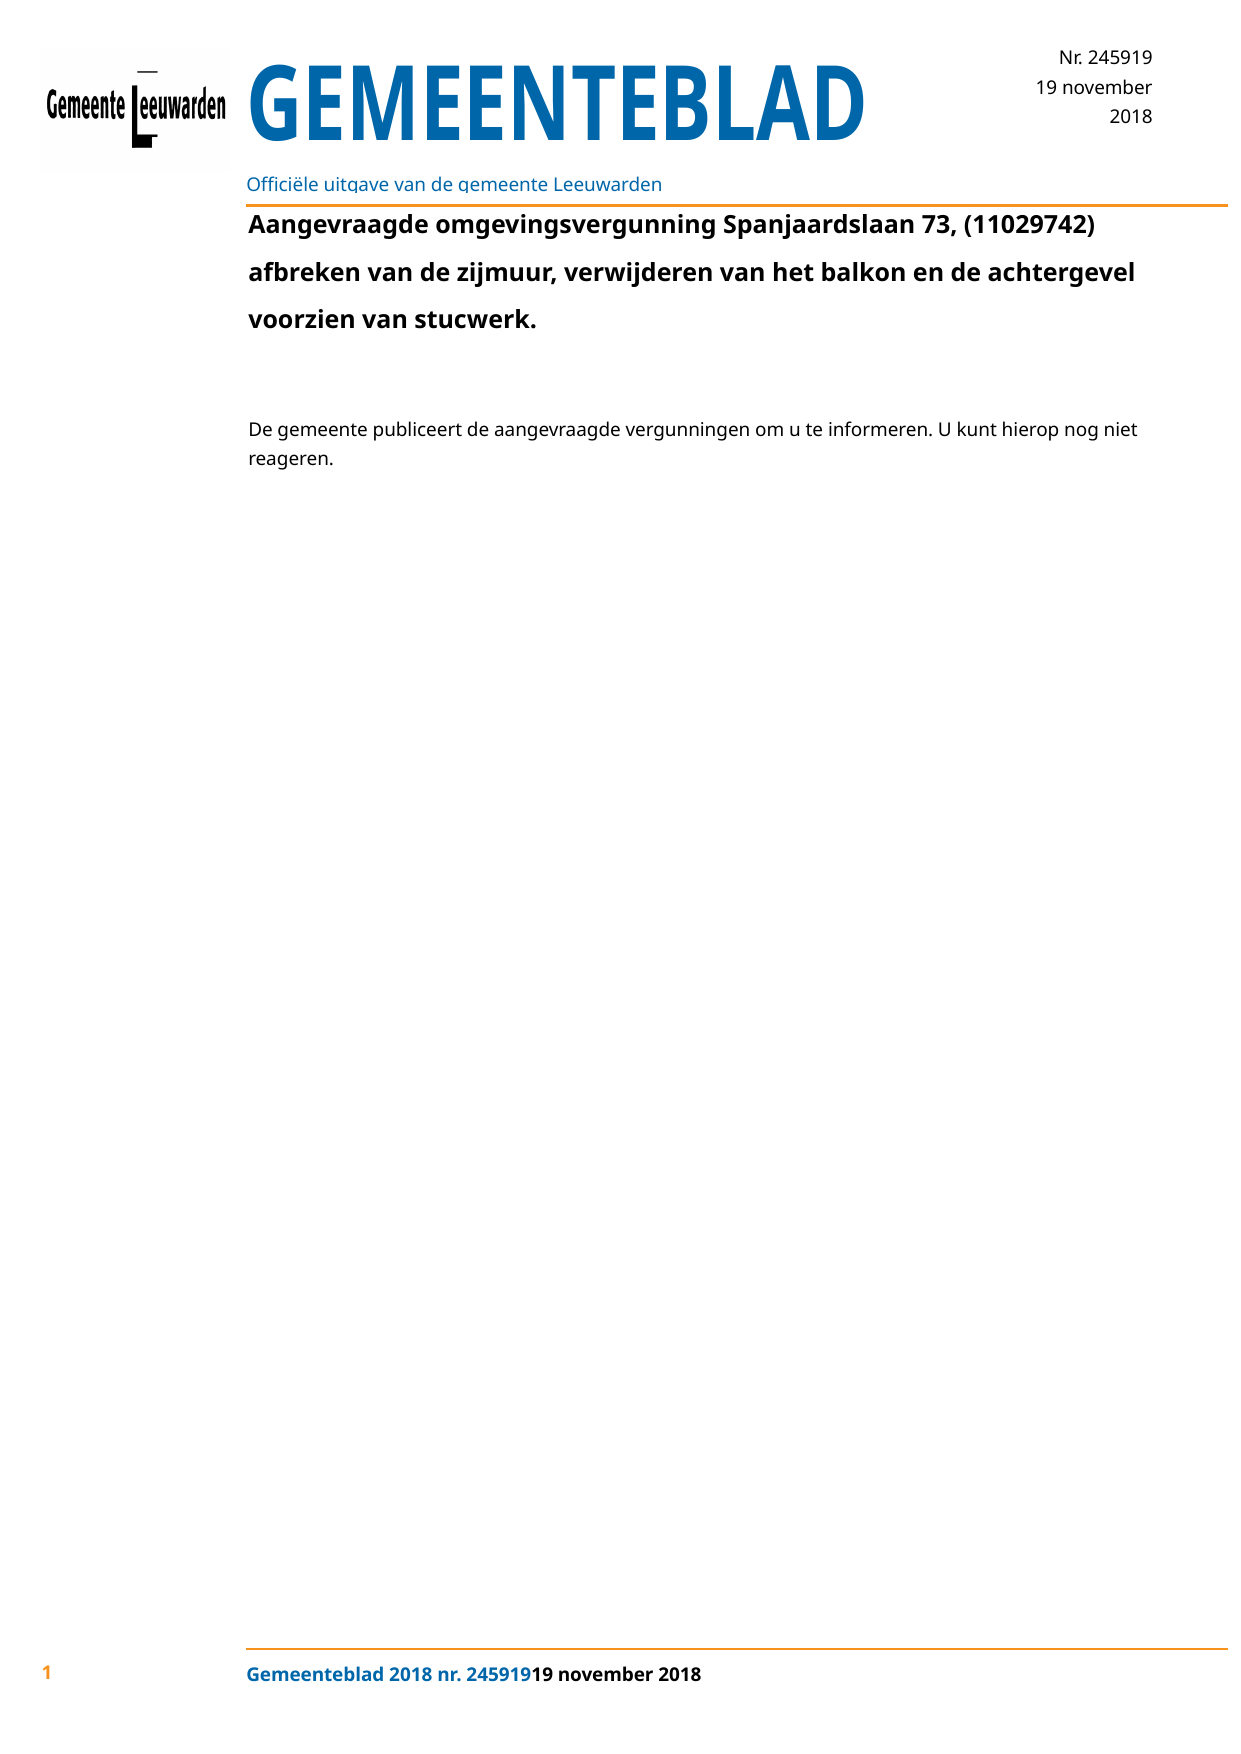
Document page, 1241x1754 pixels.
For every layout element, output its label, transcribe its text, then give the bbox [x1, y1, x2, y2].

picture [41, 47, 231, 172]
text Aangevraagde omgevingsvergunning Spanjaardslaan 73, (11029742) afbreken van de zijmuur, verwijderen van het balkon en de achtergevel voorzien van stucwerk. [248, 207, 1152, 336]
text De gemeente publiceert de aangevraagde vergunningen om u te informeren. U kunt hierop nog niet reageren. [248, 416, 1152, 471]
